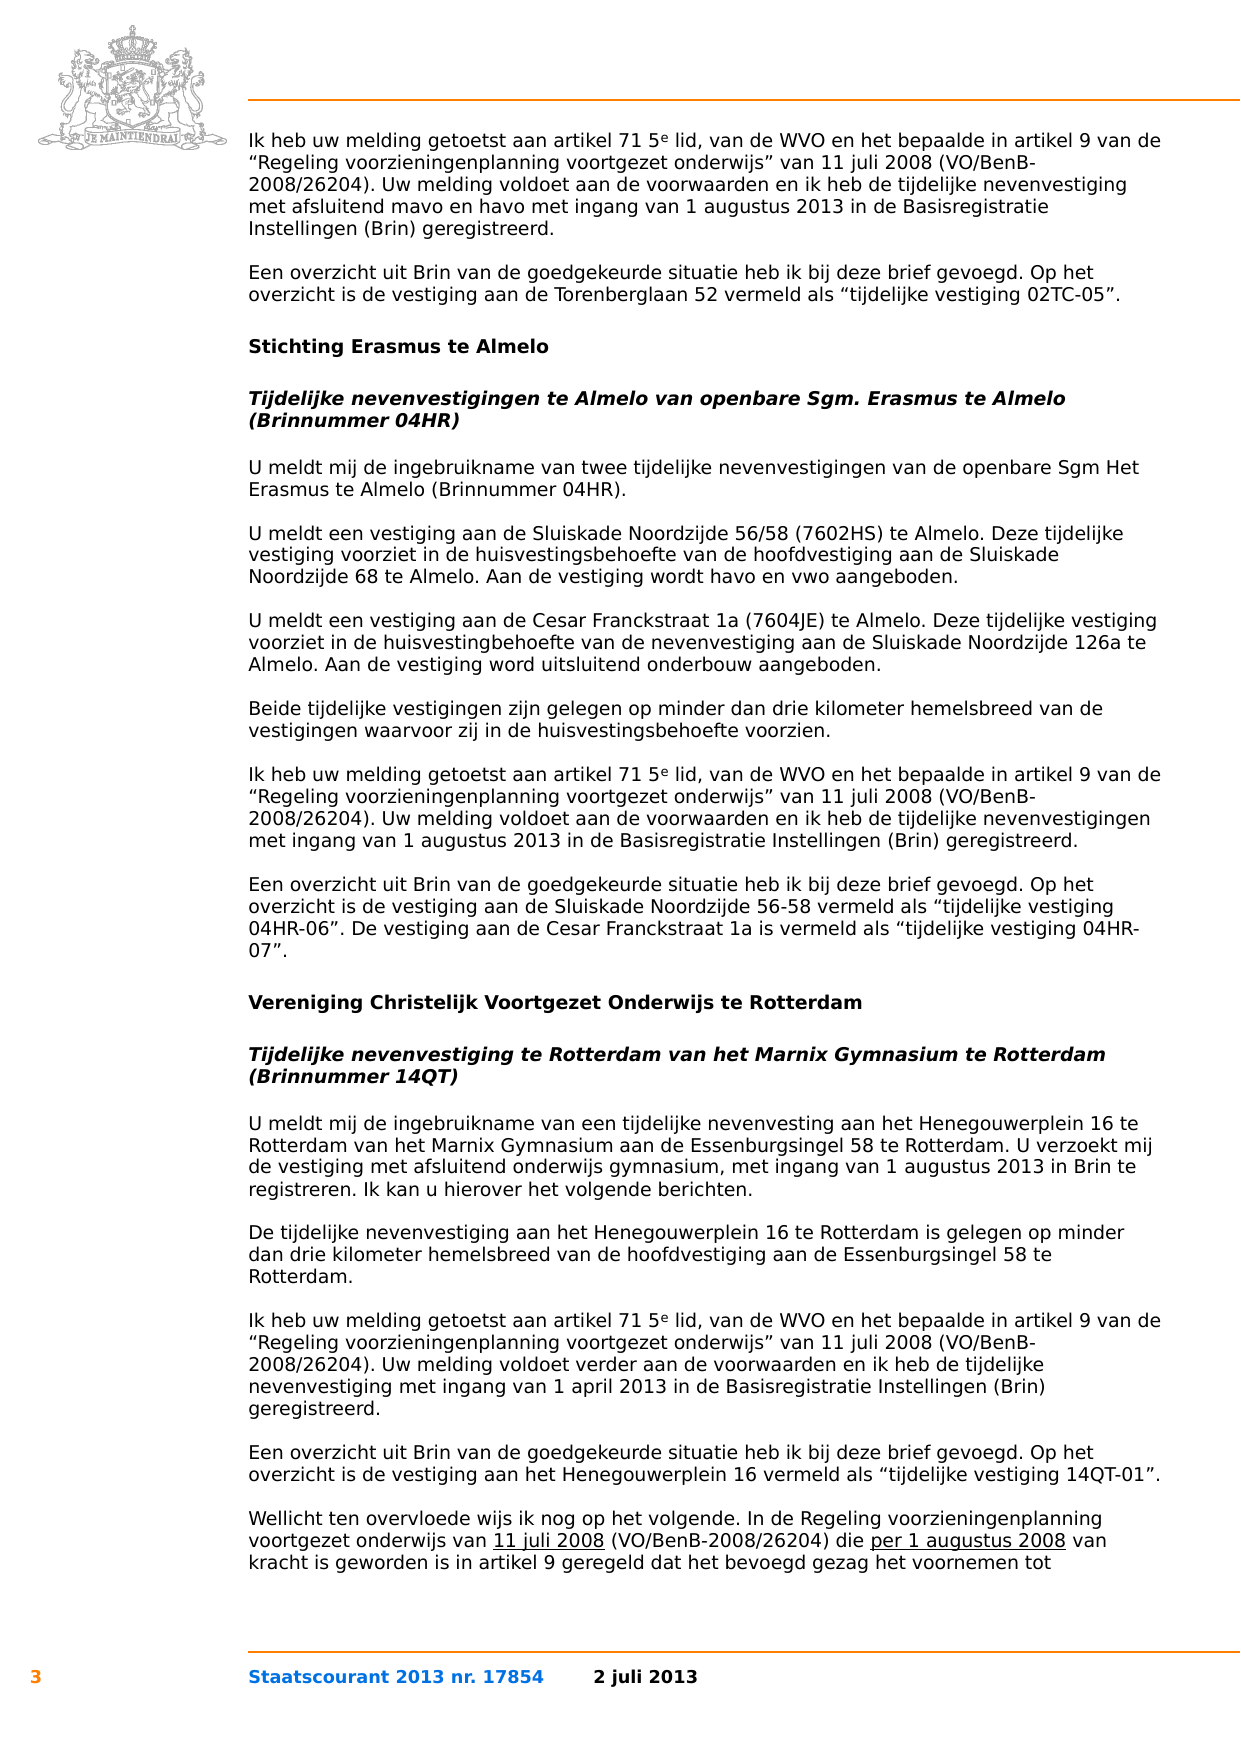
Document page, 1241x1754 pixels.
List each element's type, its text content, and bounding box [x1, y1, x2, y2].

text De tijdelijke nevenvestiging aan het Henegouwerplein 16 te Rotterdam is gelegen op minder dan drie kilometer hemelsbreed van de hoofdvestiging aan de Essenburgsingel 58 te Rotterdam. [248, 1222, 1163, 1288]
subtitle Stichting Erasmus te Almelo [248, 336, 1163, 358]
text U meldt een vestiging aan de Sluiskade Noordzijde 56/58 (7602HS) te Almelo. Deze tijdelijke vestiging voorziet in de huisvestingsbehoefte van de hoofdvestiging aan de Sluiskade Noordzijde 68 te Almelo. Aan de vestiging wordt havo en vwo aangeboden. [248, 522, 1163, 588]
text Een overzicht uit Brin van de goedgekeurde situatie heb ik bij deze brief gevoegd. Op het overzicht is de vestiging aan de Sluiskade Noordzijde 56-58 vermeld als “tijdelijke vestiging 04HR-06”. De vestiging aan de Cesar Franckstraat 1a is vermeld als “tijdelijke vestiging 04HR-07”. [248, 874, 1163, 962]
subtitle Tijdelijke nevenvestigingen te Almelo van openbare Sgm. Erasmus te Almelo (Brinnummer 04HR) [248, 388, 1163, 432]
text U meldt een vestiging aan de Cesar Franckstraat 1a (7604JE) te Almelo. Deze tijdelijke vestiging voorziet in de huisvestingbehoefte van de nevenvestiging aan de Sluiskade Noordzijde 126a te Almelo. Aan de vestiging word uitsluitend onderbouw aangeboden. [248, 610, 1163, 676]
text Een overzicht uit Brin van de goedgekeurde situatie heb ik bij deze brief gevoegd. Op het overzicht is de vestiging aan het Henegouwerplein 16 vermeld als “tijdelijke vestiging 14QT-01”. [248, 1442, 1163, 1486]
text U meldt mij de ingebruikname van twee tijdelijke nevenvestigingen van de openbare Sgm Het Erasmus te Almelo (Brinnummer 04HR). [248, 457, 1163, 501]
text U meldt mij de ingebruikname van een tijdelijke nevenvesting aan het Henegouwerplein 16 te Rotterdam van het Marnix Gymnasium aan de Essenburgsingel 58 te Rotterdam. U verzoekt mij de vestiging met afsluitend onderwijs gymnasium, met ingang van 1 augustus 2013 in Brin te registreren. Ik kan u hierover het volgende berichten. [248, 1112, 1163, 1200]
text Beide tijdelijke vestigingen zijn gelegen op minder dan drie kilometer hemelsbreed van de vestigingen waarvoor zij in de huisvestingsbehoefte voorzien. [248, 698, 1163, 742]
text Een overzicht uit Brin van de goedgekeurde situatie heb ik bij deze brief gevoegd. Op het overzicht is de vestiging aan de Torenberglaan 52 vermeld als “tijdelijke vestiging 02TC-05”. [248, 262, 1163, 306]
subtitle Vereniging Christelijk Voortgezet Onderwijs te Rotterdam [248, 992, 1163, 1013]
subtitle Tijdelijke nevenvestiging te Rotterdam van het Marnix Gymnasium te Rotterdam (Brinnummer 14QT) [248, 1043, 1163, 1087]
text Ik heb uw melding getoetst aan artikel 71 5e lid, van de WVO en het bepaalde in artikel 9 van de “Regeling voorzieningenplanning voortgezet onderwijs” van 11 juli 2008 (VO/BenB-2008/26204). Uw melding voldoet aan de voorwaarden en ik heb de tijdelijke nevenvestiging met afsluitend mavo en havo met ingang van 1 augustus 2013 in de Basisregistratie Instellingen (Brin) geregistreerd. [248, 130, 1163, 240]
text Ik heb uw melding getoetst aan artikel 71 5e lid, van de WVO en het bepaalde in artikel 9 van de “Regeling voorzieningenplanning voortgezet onderwijs” van 11 juli 2008 (VO/BenB-2008/26204). Uw melding voldoet aan de voorwaarden en ik heb de tijdelijke nevenvestigingen met ingang van 1 augustus 2013 in de Basisregistratie Instellingen (Brin) geregistreerd. [248, 764, 1163, 852]
picture [38, 25, 227, 150]
text Wellicht ten overvloede wijs ik nog op het volgende. In de Regeling voorzieningenplanning voortgezet onderwijs van 11 juli 2008 (VO/BenB-2008/26204) die per 1 augustus 2008 van kracht is geworden is in artikel 9 geregeld dat het bevoegd gezag het voornemen tot [248, 1508, 1163, 1574]
text Ik heb uw melding getoetst aan artikel 71 5e lid, van de WVO en het bepaalde in artikel 9 van de “Regeling voorzieningenplanning voortgezet onderwijs” van 11 juli 2008 (VO/BenB-2008/26204). Uw melding voldoet verder aan de voorwaarden en ik heb de tijdelijke nevenvestiging met ingang van 1 april 2013 in de Basisregistratie Instellingen (Brin) geregistreerd. [248, 1310, 1163, 1420]
